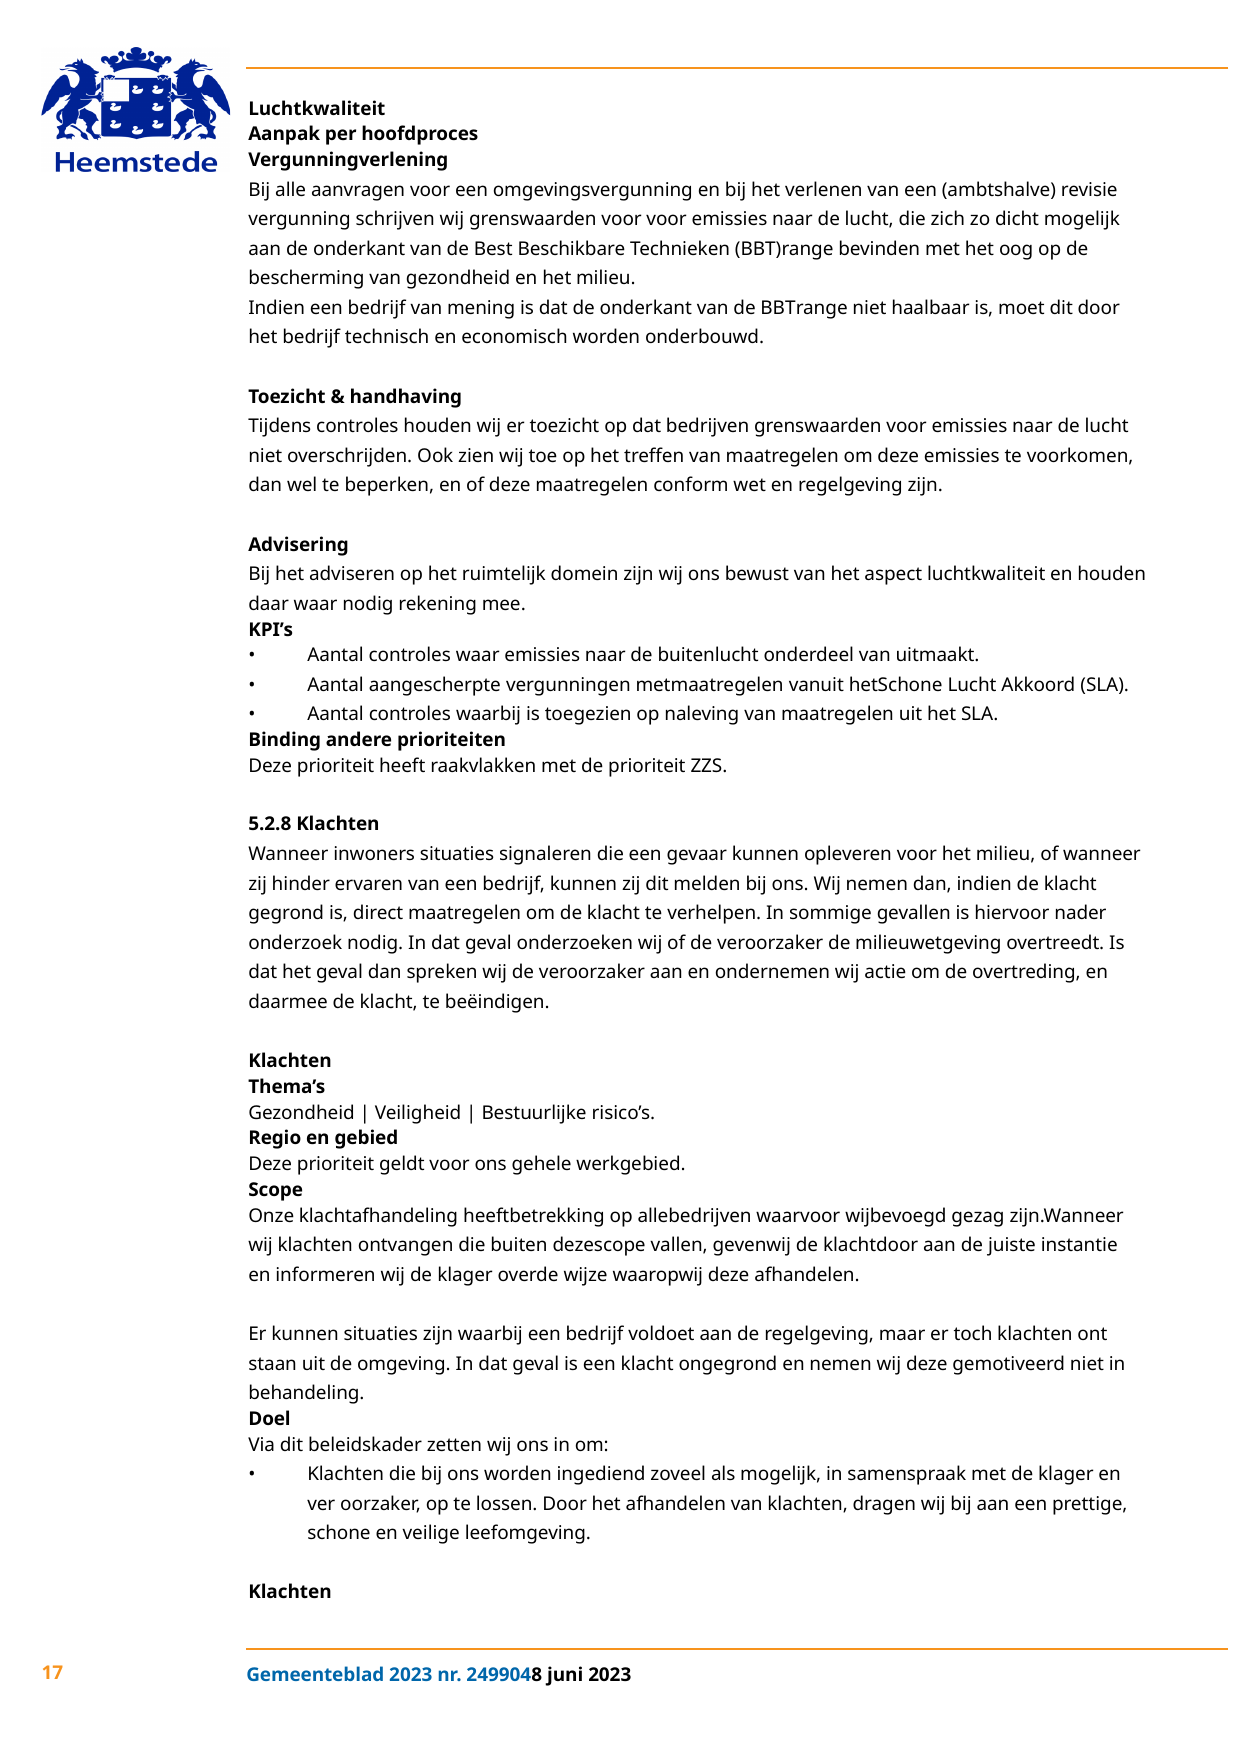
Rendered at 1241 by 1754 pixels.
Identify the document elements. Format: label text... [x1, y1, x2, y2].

picture [41, 47, 231, 172]
table_cell Regio en gebied [248, 1125, 1152, 1150]
table_cell Doel [248, 1405, 1152, 1431]
table_cell Thema’s [248, 1073, 1152, 1099]
table_cell Deze prioriteit geldt voor ons gehele werkgebied. [248, 1150, 1152, 1176]
table_cell Via dit beleidskader zetten wij ons in om: Klachten die bij ons worden ingediend zoveel als mogelijk, in samenspraak met de klager en ver­ oorzaker, op te lossen. Door het afhandelen van klachten, dragen wij bij aan een prettige, schone en veilige leefomgeving. [248, 1431, 1152, 1545]
table_cell Vergunningverlening Bij alle aanvragen voor een omgevingsvergunning en bij het verlenen van een (ambtshalve) revisie­ vergunning schrijven wij grenswaarden voor voor emissies naar de lucht, die zich zo dicht mogelijk aan de onderkant van de Best Beschikbare Technieken (BBT)­range bevinden met het oog op de bescherming van gezondheid en het milieu. Indien een bedrijf van mening is dat de onderkant van de BBT­range niet haalbaar is, moet dit door het bedrijf technisch en economisch worden onderbouwd. Toezicht & handhaving Tijdens controles houden wij er toezicht op dat bedrijven grenswaarden voor emissies naar de lucht niet overschrijden. Ook zien wij toe op het treffen van maatregelen om deze emissies te voorkomen, dan wel te beperken, en of deze maatregelen conform wet­ en regelgeving zijn. Advisering Bij het adviseren op het ruimtelijk domein zijn wij ons bewust van het aspect luchtkwaliteit en houden daar waar nodig rekening mee. [248, 146, 1152, 616]
table_cell KPI’s [248, 616, 1152, 641]
text 5.2.8 Klachten [248, 811, 1152, 836]
text Wanneer inwoners situaties signaleren die een gevaar kunnen opleveren voor het milieu, of wanneer zij hinder ervaren van een bedrijf, kunnen zij dit melden bij ons. Wij nemen dan, indien de klacht gegrond is, direct maatregelen om de klacht te verhelpen. In sommige gevallen is hiervoor nader onderzoek nodig. In dat geval onderzoeken wij of de veroorzaker de milieuwetgeving overtreedt. Is dat het geval dan spreken wij de veroorzaker aan en ondernemen wij actie om de overtreding, en daarmee de klacht, te beëindigen. [248, 840, 1152, 1014]
table_cell Binding andere prioriteiten [248, 726, 1152, 752]
table_cell Scope [248, 1176, 1152, 1202]
table_header Klachten [248, 1048, 1152, 1073]
table_cell Aanpak per hoofdproces [248, 121, 1152, 146]
table_header Klachten [248, 1578, 1152, 1604]
table_cell Onze klachtafhandeling heeftbetrekking op allebedrijven waarvoor wijbevoegd gezag zijn.Wanneer wij klachten ontvangen die buiten dezescope vallen, gevenwij de klachtdoor aan de juiste instantie en informeren wij de klager overde wijze waaropwij deze afhandelen. Er kunnen situaties zijn waarbij een bedrijf voldoet aan de regelgeving, maar er toch klachten ont­ staan uit de omgeving. In dat geval is een klacht ongegrond en nemen wij deze gemotiveerd niet in behandeling. [248, 1202, 1152, 1405]
table_cell Gezondheid | Veiligheid | Bestuurlijke risico’s. [248, 1099, 1152, 1124]
table_header Luchtkwaliteit [248, 95, 1152, 121]
table_cell Aantal controles waar emissies naar de buitenlucht onderdeel van uitmaakt. Aantal aangescherpte vergunningen metmaatregelen vanuit hetSchone Lucht Akkoord (SLA). Aantal controles waarbij is toegezien op naleving van maatregelen uit het SLA. [248, 641, 1152, 726]
table_cell Deze prioriteit heeft raakvlakken met de prioriteit ZZS. [248, 752, 1152, 778]
